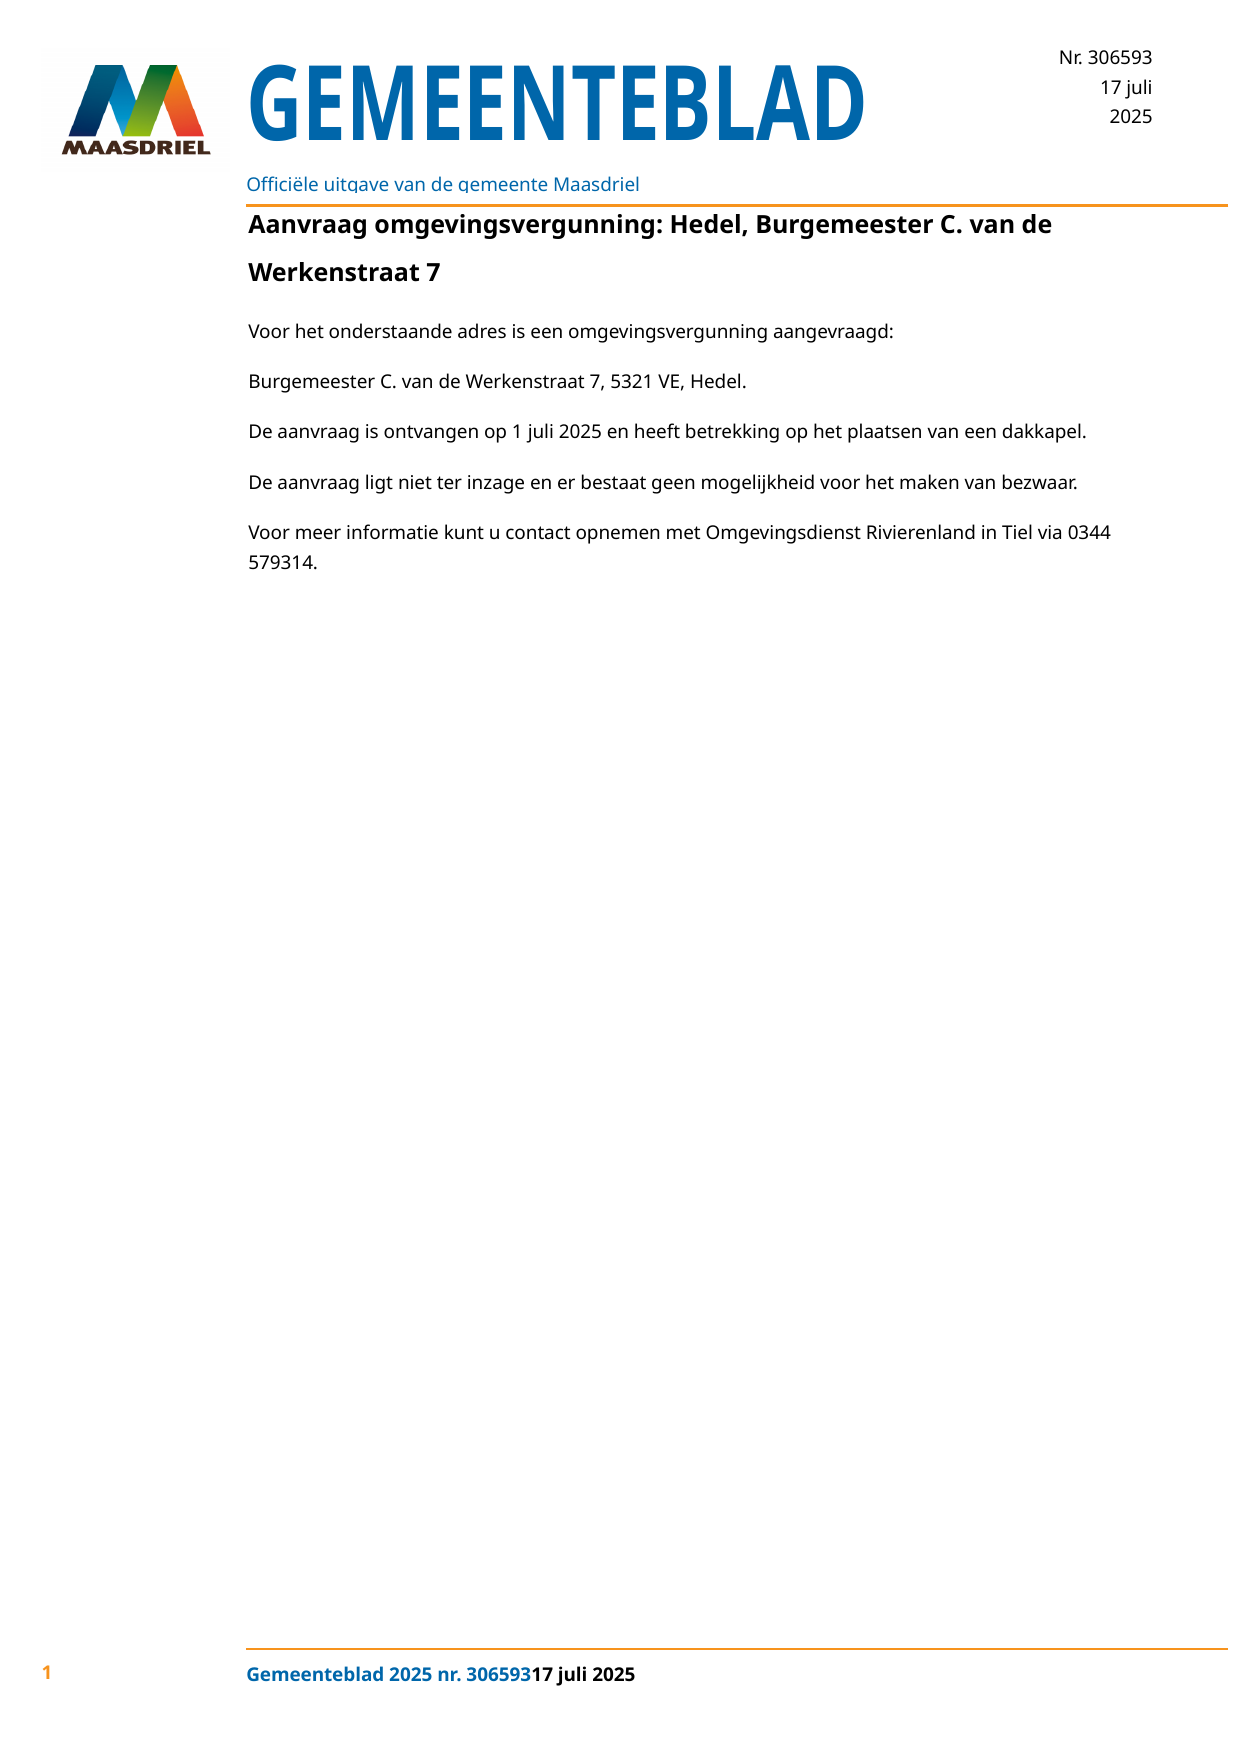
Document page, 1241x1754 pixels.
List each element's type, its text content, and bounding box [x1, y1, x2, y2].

text Voor meer informatie kunt u contact opnemen met Omgevingsdienst Rivierenland in Tiel via 0344 579314. [248, 519, 1152, 575]
text De aanvraag is ontvangen op 1 juli 2025 en heeft betrekking op het plaatsen van een dakkapel. [248, 419, 1152, 444]
text De aanvraag ligt niet ter inzage en er bestaat geen mogelijkheid voor het maken van bezwaar. [248, 469, 1152, 495]
text Voor het onderstaande adres is een omgevingsvergunning aangevraagd: [248, 318, 1152, 344]
picture [41, 47, 231, 172]
text Burgemeester C. van de Werkenstraat 7, 5321 VE, Hedel. [248, 368, 1152, 394]
text Aanvraag omgevingsvergunning: Hedel, Burgemeester C. van de Werkenstraat 7 [248, 207, 1152, 288]
